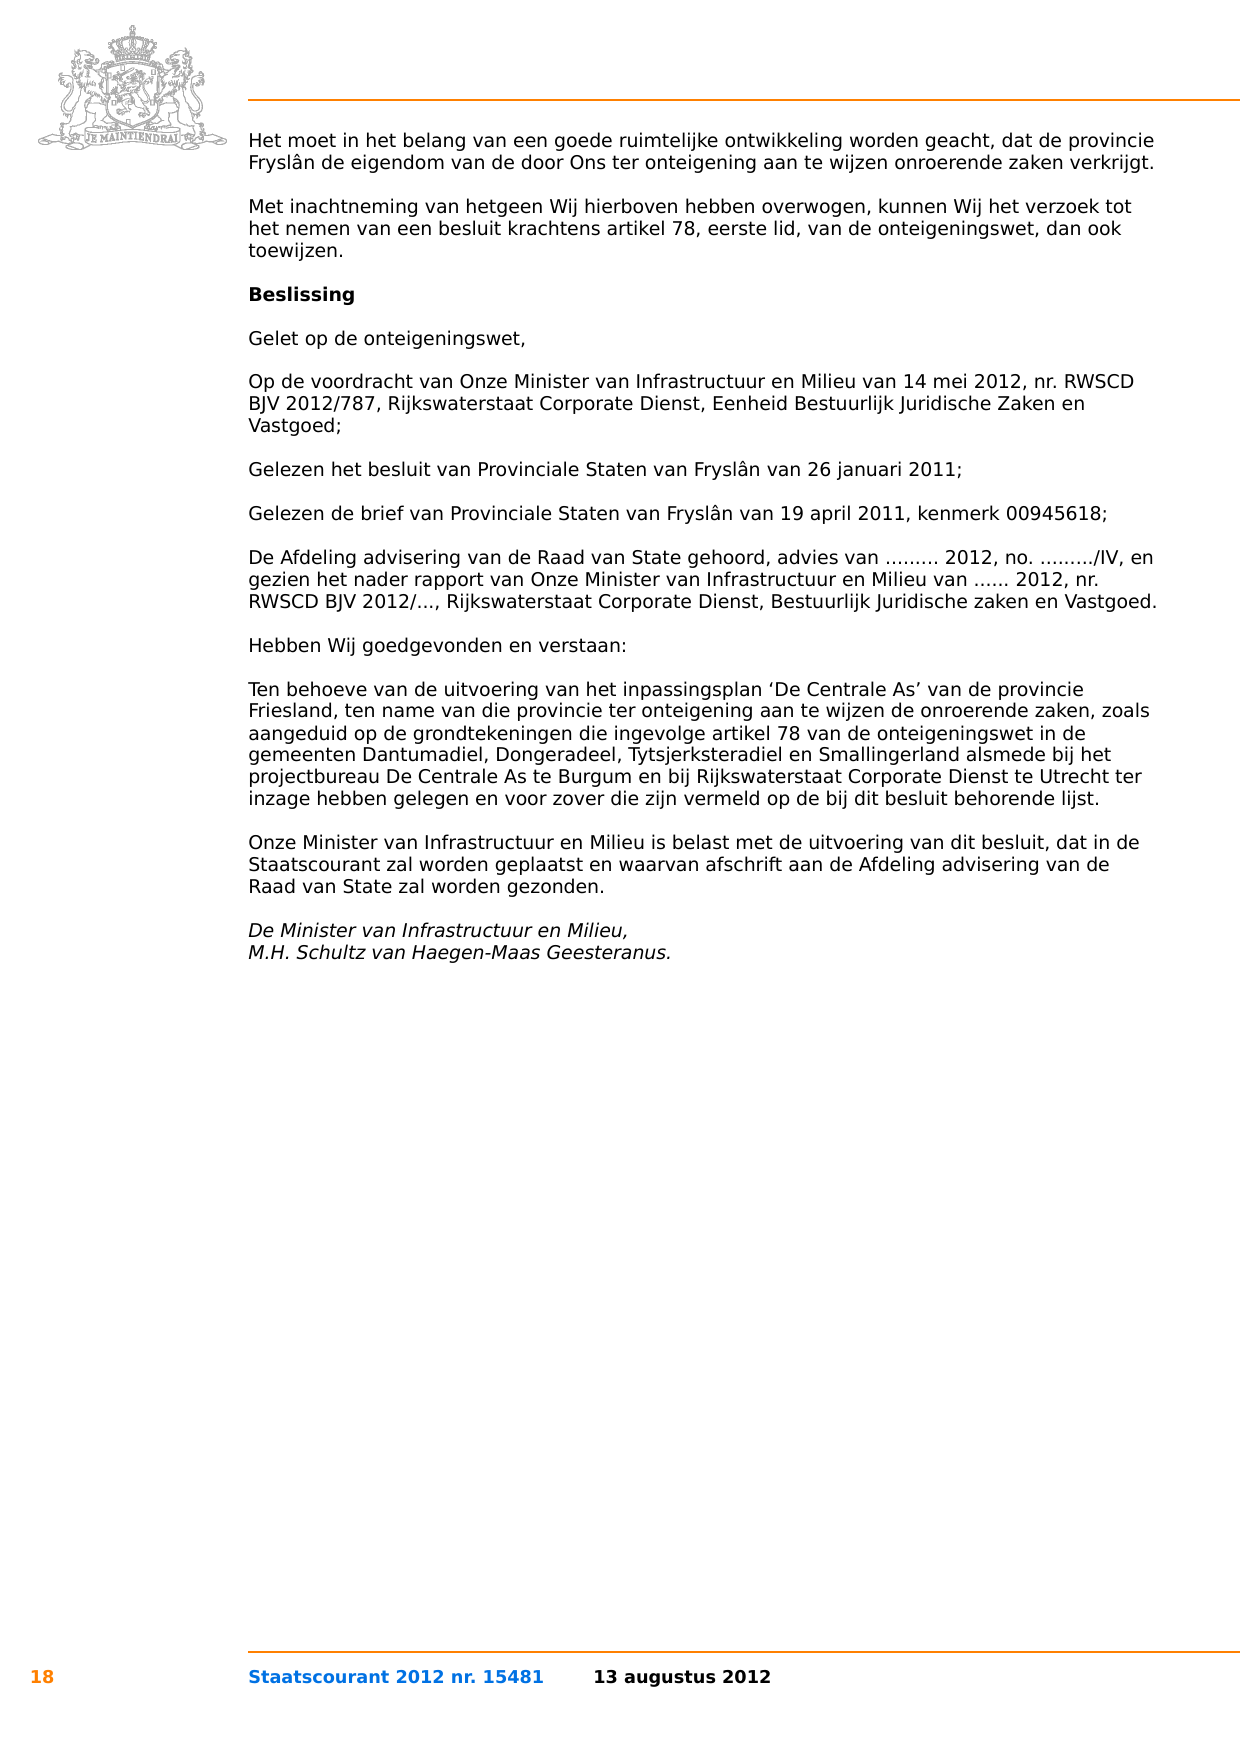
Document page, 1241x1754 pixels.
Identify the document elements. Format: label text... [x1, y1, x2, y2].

text Ten behoeve van de uitvoering van het inpassingsplan ‘De Centrale As’ van de provincie Friesland, ten name van die provincie ter onteigening aan te wijzen de onroerende zaken, zoals aangeduid op de grondtekeningen die ingevolge artikel 78 van de onteigeningswet in de gemeenten Dantumadiel, Dongeradeel, Tytsjerksteradiel en Smallingerland alsmede bij het projectbureau De Centrale As te Burgum en bij Rijkswaterstaat Corporate Dienst te Utrecht ter inzage hebben gelegen en voor zover die zijn vermeld op de bij dit besluit behorende lijst. [248, 678, 1163, 810]
text Gelezen de brief van Provinciale Staten van Fryslân van 19 april 2011, kenmerk 00945618; [248, 503, 1163, 525]
text Gelezen het besluit van Provinciale Staten van Fryslân van 26 januari 2011; [248, 459, 1163, 481]
text De Minister van Infrastructuur en Milieu, M.H. Schultz van Haegen-Maas Geesteranus. [248, 920, 1163, 964]
picture [38, 25, 227, 150]
text De Afdeling advisering van de Raad van State gehoord, advies van ......... 2012, no. ........./IV, en gezien het nader rapport van Onze Minister van Infrastructuur en Milieu van ...... 2012, nr. RWSCD BJV 2012/..., Rijkswaterstaat Corporate Dienst, Bestuurlijk Juridische zaken en Vastgoed. [248, 547, 1163, 613]
text Gelet op de onteigeningswet, [248, 327, 1163, 349]
text Hebben Wij goedgevonden en verstaan: [248, 634, 1163, 657]
text Op de voordracht van Onze Minister van Infrastructuur en Milieu van 14 mei 2012, nr. RWSCD BJV 2012/787, Rijkswaterstaat Corporate Dienst, Eenheid Bestuurlijk Juridische Zaken en Vastgoed; [248, 371, 1163, 437]
text Het moet in het belang van een goede ruimtelijke ontwikkeling worden geacht, dat de provincie Fryslân de eigendom van de door Ons ter onteigening aan te wijzen onroerende zaken verkrijgt. [248, 130, 1163, 174]
subtitle Beslissing [248, 283, 1163, 306]
text Met inachtneming van hetgeen Wij hierboven hebben overwogen, kunnen Wij het verzoek tot het nemen van een besluit krachtens artikel 78, eerste lid, van de onteigeningswet, dan ook toewijzen. [248, 196, 1163, 262]
text Onze Minister van Infrastructuur en Milieu is belast met de uitvoering van dit besluit, dat in de Staatscourant zal worden geplaatst en waarvan afschrift aan de Afdeling advisering van de Raad van State zal worden gezonden. [248, 832, 1163, 898]
